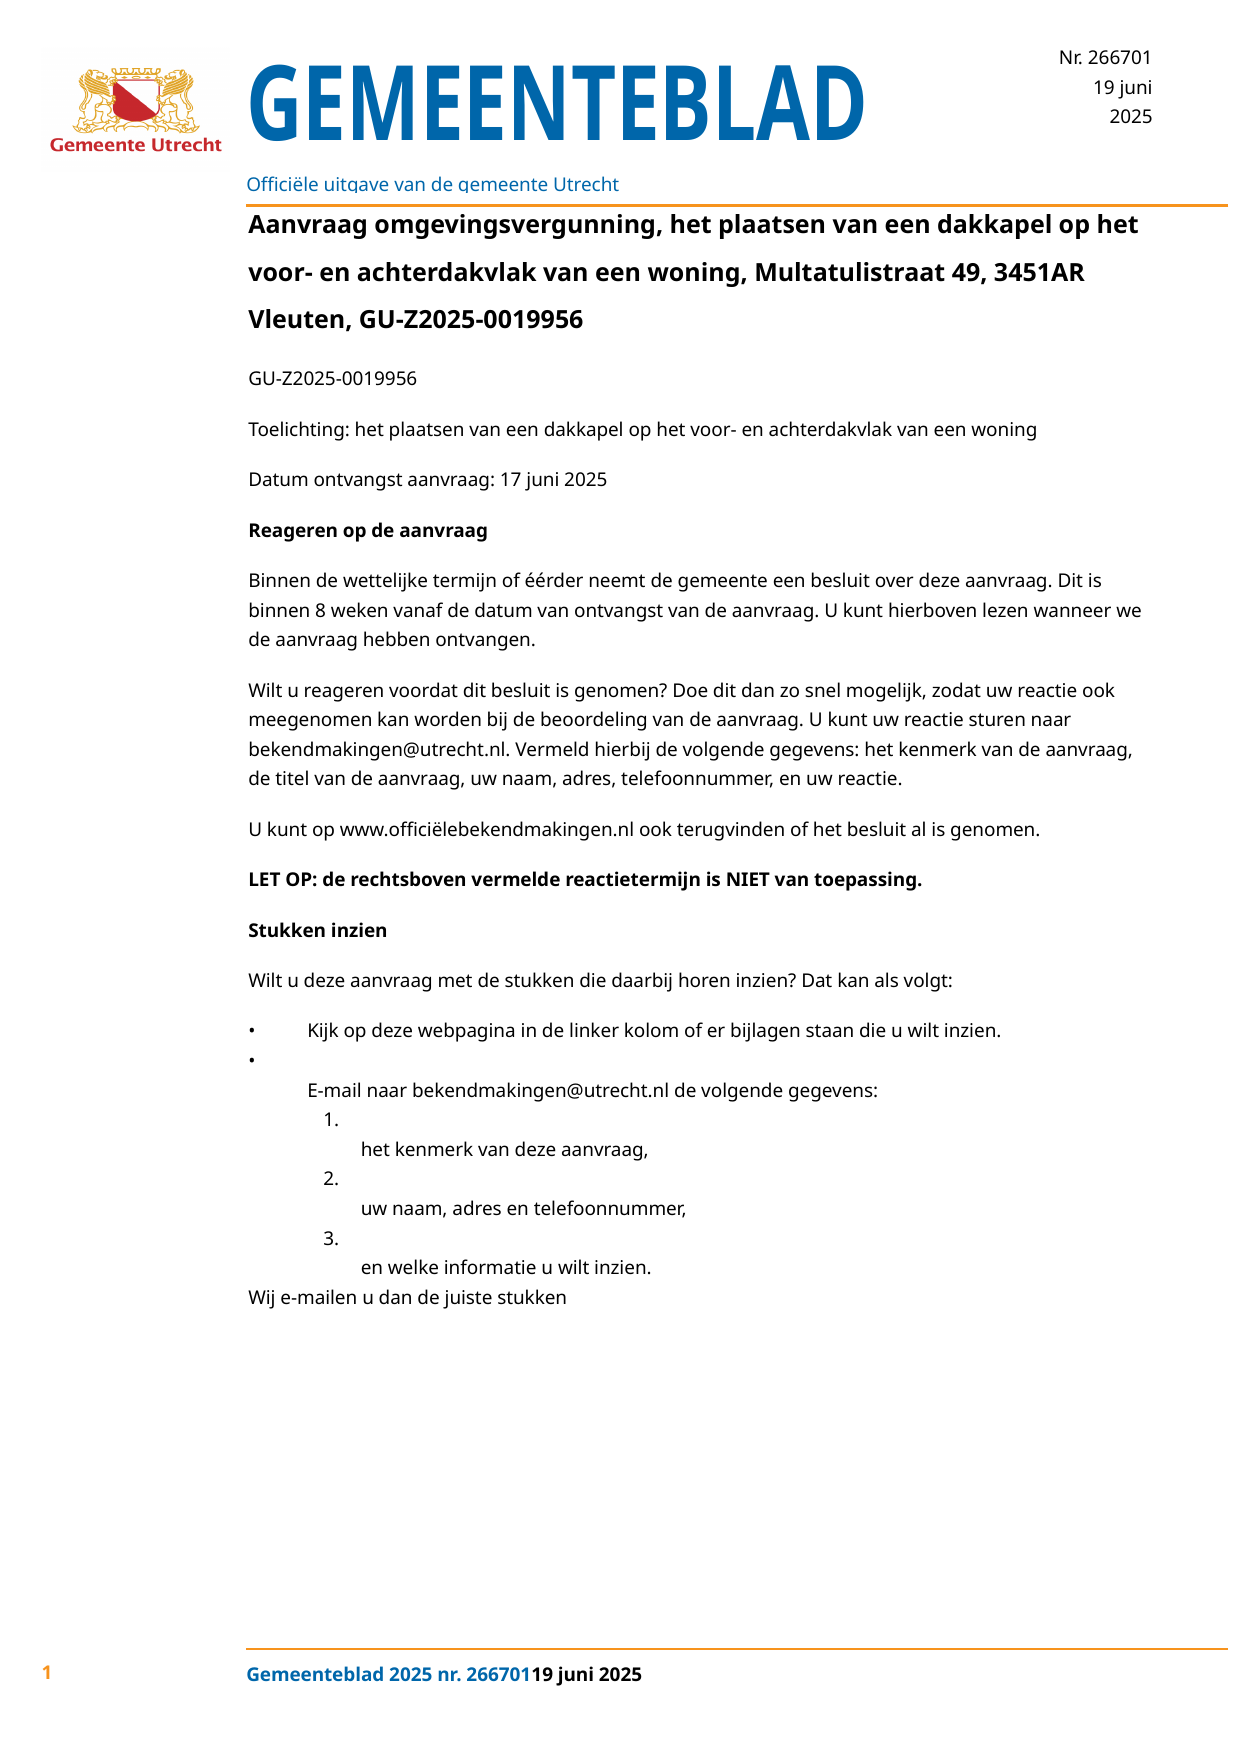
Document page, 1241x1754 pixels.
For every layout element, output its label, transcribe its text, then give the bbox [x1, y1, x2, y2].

text Wilt u deze aanvraag met de stukken die daarbij horen inzien? Dat kan als volgt: [248, 967, 1152, 993]
text Binnen de wettelijke termijn of éérder neemt de gemeente een besluit over deze aanvraag. Dit is binnen 8 weken vanaf de datum van ontvangst van de aanvraag. U kunt hierboven lezen wanneer we de aanvraag hebben ontvangen. [248, 567, 1152, 652]
list Kijk op deze webpagina in de linker kolom of er bijlagen staan die u wilt inzien. [248, 1018, 1152, 1043]
list het kenmerk van deze aanvraag, [323, 1136, 1152, 1162]
text Stukken inzien [248, 917, 1152, 942]
text Aanvraag omgevingsvergunning, het plaatsen van een dakkapel op het voor- en achterdakvlak van een woning, Multatulistraat 49, 3451AR Vleuten, GU-Z2025-0019956 [248, 207, 1152, 336]
text Datum ontvangst aanvraag: 17 juni 2025 [248, 466, 1152, 492]
text LET OP: de rechtsboven vermelde reactietermijn is NIET van toepassing. [248, 866, 1152, 892]
text Reageren op de aanvraag [248, 517, 1152, 542]
list en welke informatie u wilt inzien. [323, 1254, 1152, 1280]
text Wilt u reageren voordat dit besluit is genomen? Doe dit dan zo snel mogelijk, zodat uw reactie ook meegenomen kan worden bij de beoordeling van de aanvraag. U kunt uw reactie sturen naar bekendmakingen@utrecht.nl. Vermeld hierbij de volgende gegevens: het kenmerk van de aanvraag, de titel van de aanvraag, uw naam, adres, telefoonnummer, en uw reactie. [248, 677, 1152, 791]
text Toelichting: het plaatsen van een dakkapel op het voor- en achterdakvlak van een woning [248, 416, 1152, 442]
list uw naam, adres en telefoonnummer, [323, 1195, 1152, 1221]
text GU-Z2025-0019956 [248, 366, 1152, 391]
text U kunt op www.officiëlebekendmakingen.nl ook terugvinden of het besluit al is genomen. [248, 816, 1152, 842]
picture [41, 47, 231, 172]
text Wij e-mailen u dan de juiste stukken [248, 1284, 1152, 1309]
list E-mail naar bekendmakingen@utrecht.nl de volgende gegevens: [248, 1077, 1152, 1102]
